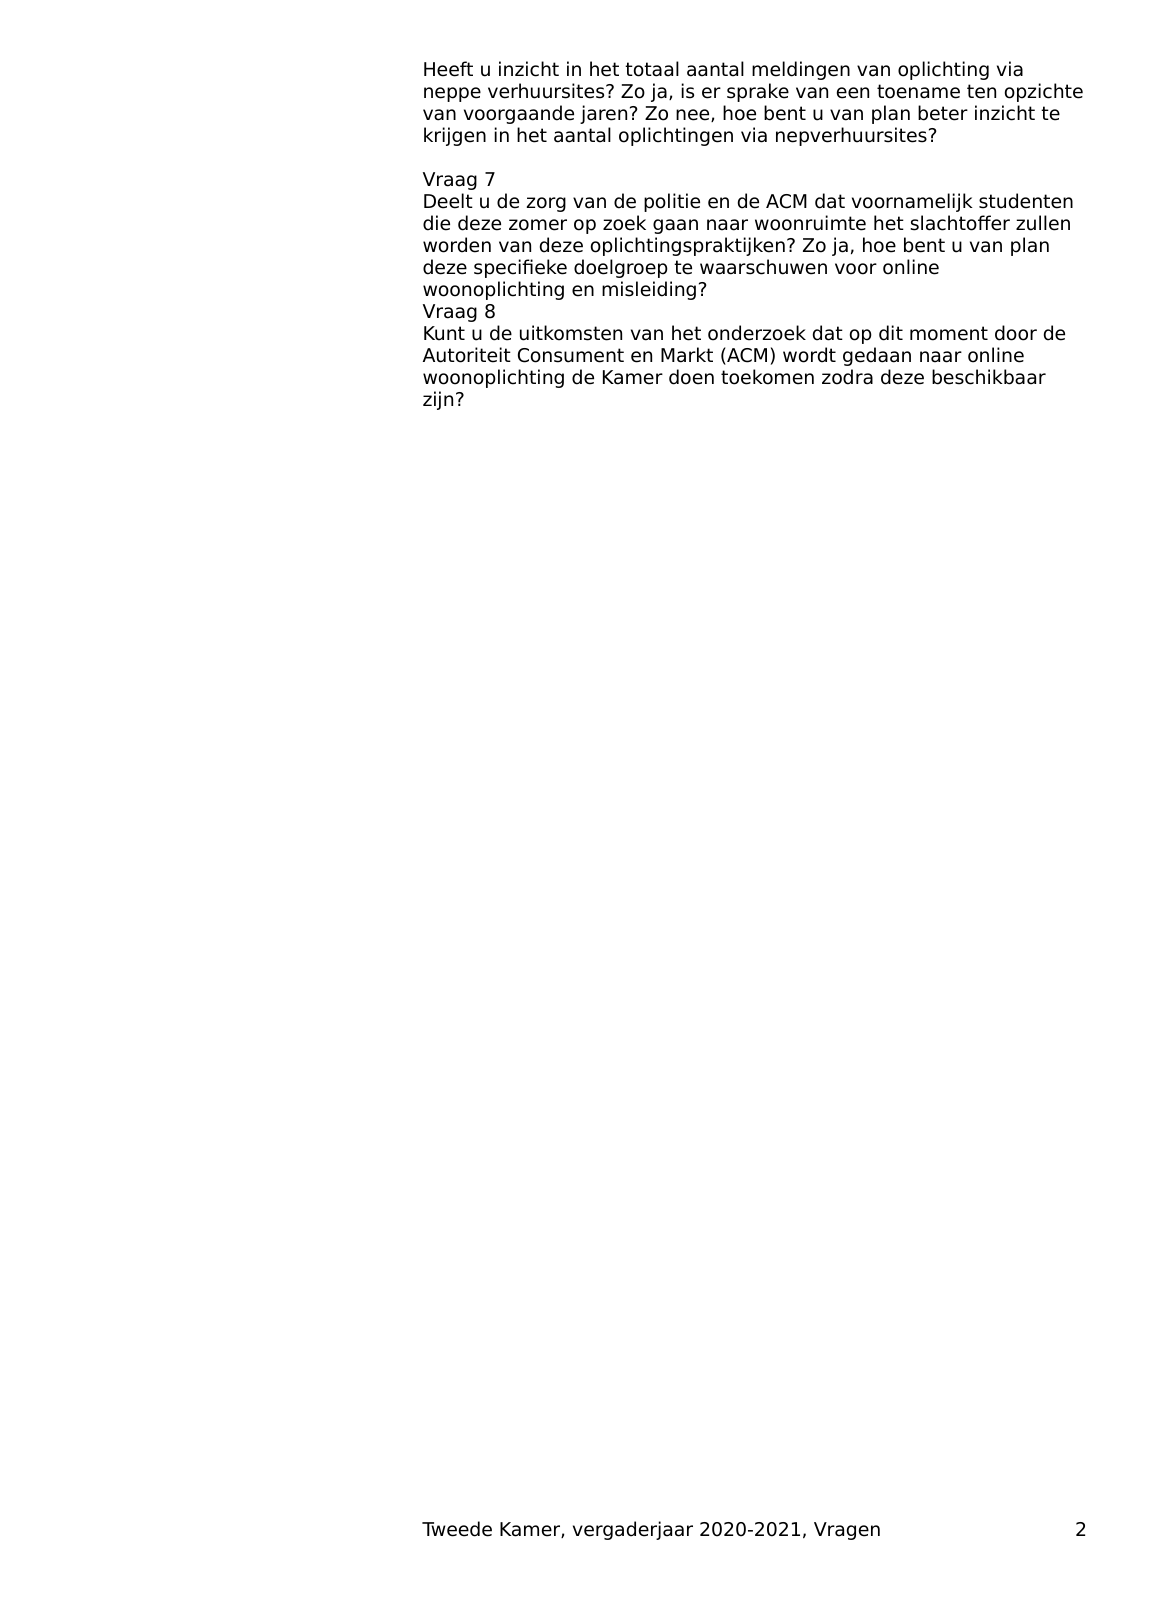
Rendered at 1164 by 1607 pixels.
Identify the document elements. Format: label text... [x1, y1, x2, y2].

text Vraag 8 [422, 301, 1087, 323]
text Deelt u de zorg van de politie en de ACM dat voornamelijk studenten die deze zomer op zoek gaan naar woonruimte het slachtoffer zullen worden van deze oplichtingspraktijken? Zo ja, hoe bent u van plan deze specifieke doelgroep te waarschuwen voor online woonoplichting en misleiding? [422, 191, 1087, 301]
text Vraag 7 [422, 169, 1087, 191]
text Heeft u inzicht in het totaal aantal meldingen van oplichting via neppe verhuursites? Zo ja, is er sprake van een toename ten opzichte van voorgaande jaren? Zo nee, hoe bent u van plan beter inzicht te krijgen in het aantal oplichtingen via nepverhuursites? [422, 59, 1087, 147]
text Kunt u de uitkomsten van het onderzoek dat op dit moment door de Autoriteit Consument en Markt (ACM) wordt gedaan naar online woonoplichting de Kamer doen toekomen zodra deze beschikbaar zijn? [422, 323, 1087, 411]
